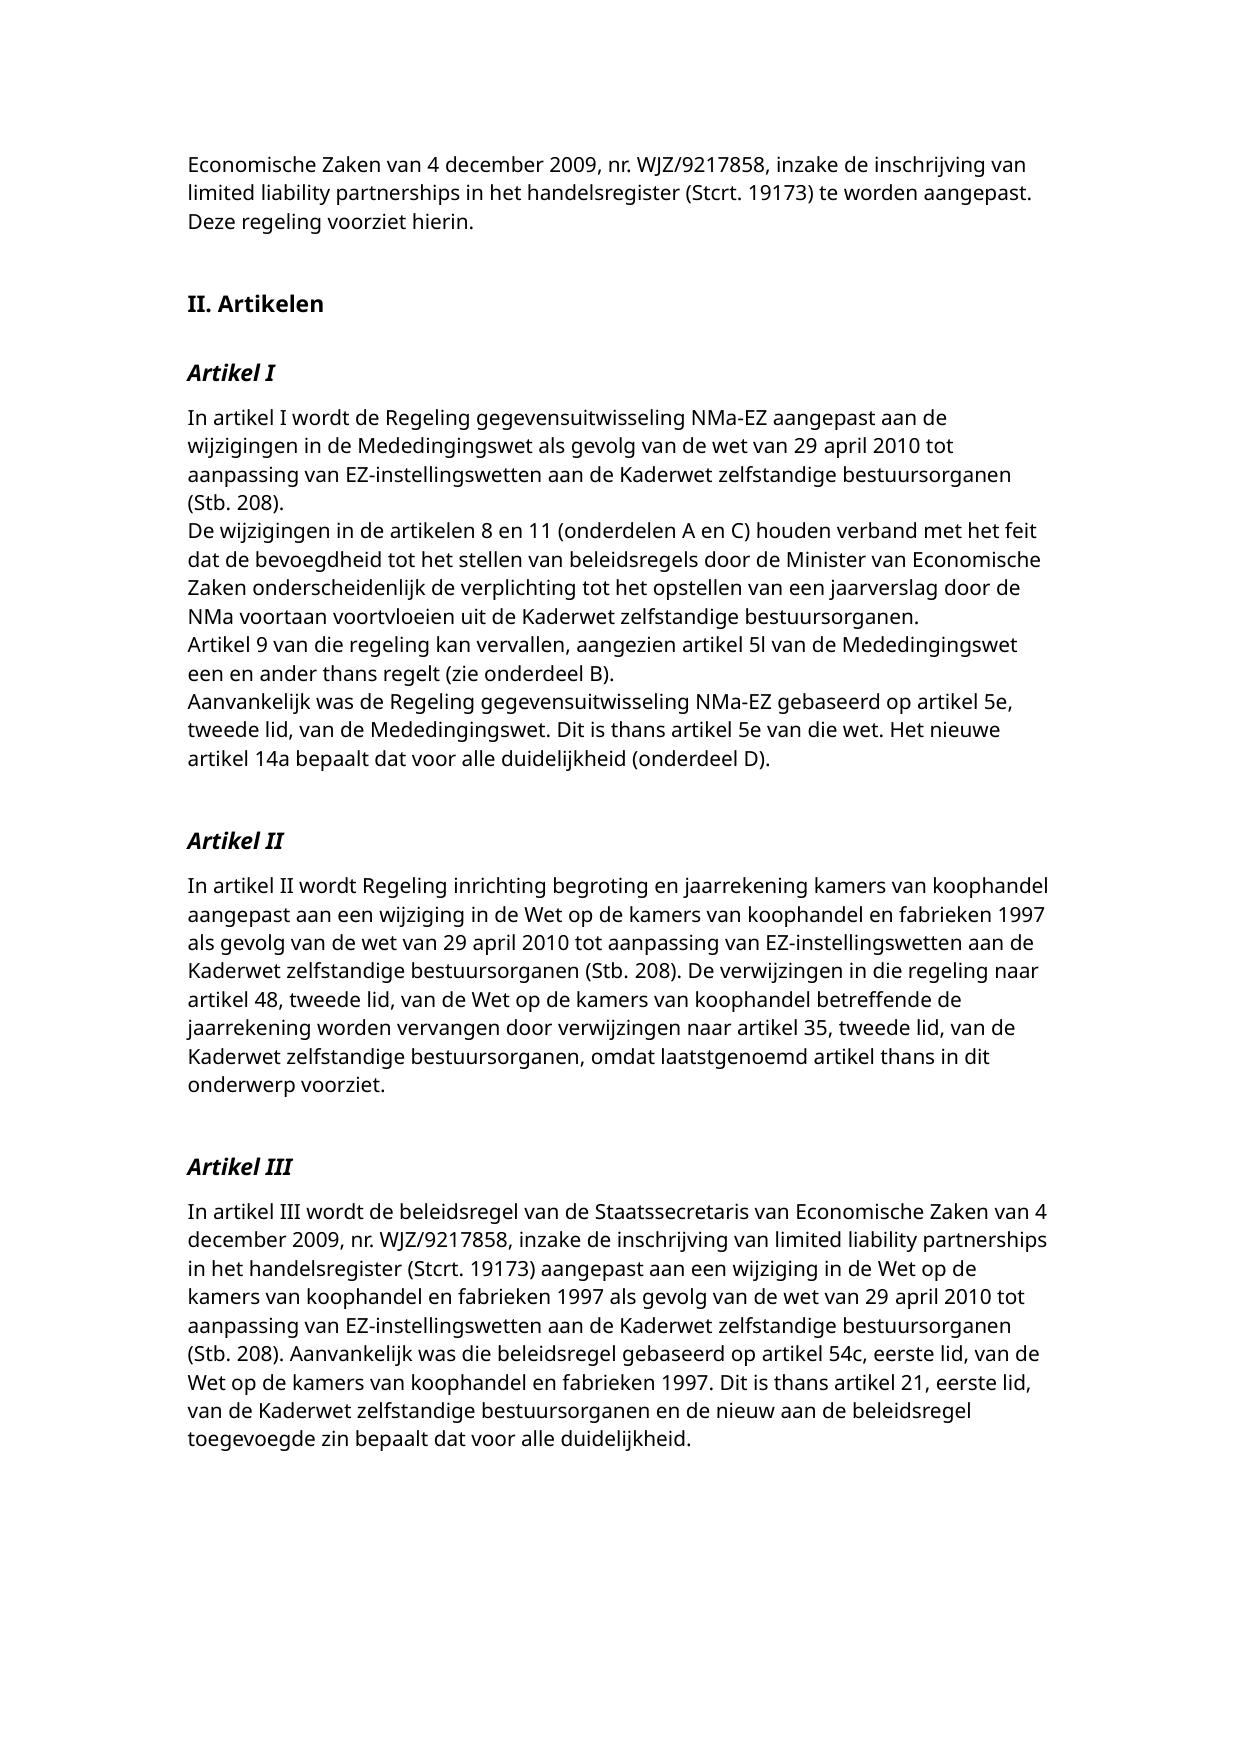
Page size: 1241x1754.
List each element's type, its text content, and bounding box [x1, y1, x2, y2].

text Economische Zaken van 4 december 2009, nr. WJZ/9217858, inzake de inschrijving van limited liability partnerships in het handelsregister (Stcrt. 19173) te worden aangepast. Deze regeling voorziet hierin. [187, 150, 1053, 235]
text In artikel III wordt de beleidsregel van de Staatssecretaris van Economische Zaken van 4 december 2009, nr. WJZ/9217858, inzake de inschrijving van limited liability partnerships in het handelsregister (Stcrt. 19173) aangepast aan een wijziging in de Wet op de kamers van koophandel en fabrieken 1997 als gevolg van de wet van 29 april 2010 tot aanpassing van EZ-instellingswetten aan de Kaderwet zelfstandige bestuursorganen (Stb. 208). Aanvankelijk was die beleidsregel gebaseerd op artikel 54c, eerste lid, van de Wet op de kamers van koophandel en fabrieken 1997. Dit is thans artikel 21, eerste lid, van de Kaderwet zelfstandige bestuursorganen en de nieuw aan de beleidsregel toegevoegde zin bepaalt dat voor alle duidelijkheid. [187, 1197, 1053, 1453]
subtitle II. Artikelen [187, 288, 1053, 319]
subtitle Artikel III [187, 1151, 1053, 1182]
text Artikel 9 van die regeling kan vervallen, aangezien artikel 5l van de Mededingingswet een en ander thans regelt (zie onderdeel B). [187, 630, 1053, 687]
subtitle Artikel I [187, 357, 1053, 388]
text In artikel I wordt de Regeling gegevensuitwisseling NMa-EZ aangepast aan de wijzigingen in de Mededingingswet als gevolg van de wet van 29 april 2010 tot aanpassing van EZ-instellingswetten aan de Kaderwet zelfstandige bestuursorganen (Stb. 208). [187, 403, 1053, 517]
text In artikel II wordt Regeling inrichting begroting en jaarrekening kamers van koophandel aangepast aan een wijziging in de Wet op de kamers van koophandel en fabrieken 1997 als gevolg van de wet van 29 april 2010 tot aanpassing van EZ-instellingswetten aan de Kaderwet zelfstandige bestuursorganen (Stb. 208). De verwijzingen in die regeling naar artikel 48, tweede lid, van de Wet op de kamers van koophandel betreffende de jaarrekening worden vervangen door verwijzingen naar artikel 35, tweede lid, van de Kaderwet zelfstandige bestuursorganen, omdat laatstgenoemd artikel thans in dit onderwerp voorziet. [187, 871, 1053, 1099]
text Aanvankelijk was de Regeling gegevensuitwisseling NMa-EZ gebaseerd op artikel 5e, tweede lid, van de Mededingingswet. Dit is thans artikel 5e van die wet. Het nieuwe artikel 14a bepaalt dat voor alle duidelijkheid (onderdeel D). [187, 687, 1053, 772]
text De wijzigingen in de artikelen 8 en 11 (onderdelen A en C) houden verband met het feit dat de bevoegdheid tot het stellen van beleidsregels door de Minister van Economische Zaken onderscheidenlijk de verplichting tot het opstellen van een jaarverslag door de NMa voortaan voortvloeien uit de Kaderwet zelfstandige bestuursorganen. [187, 517, 1053, 630]
subtitle Artikel II [187, 825, 1053, 856]
